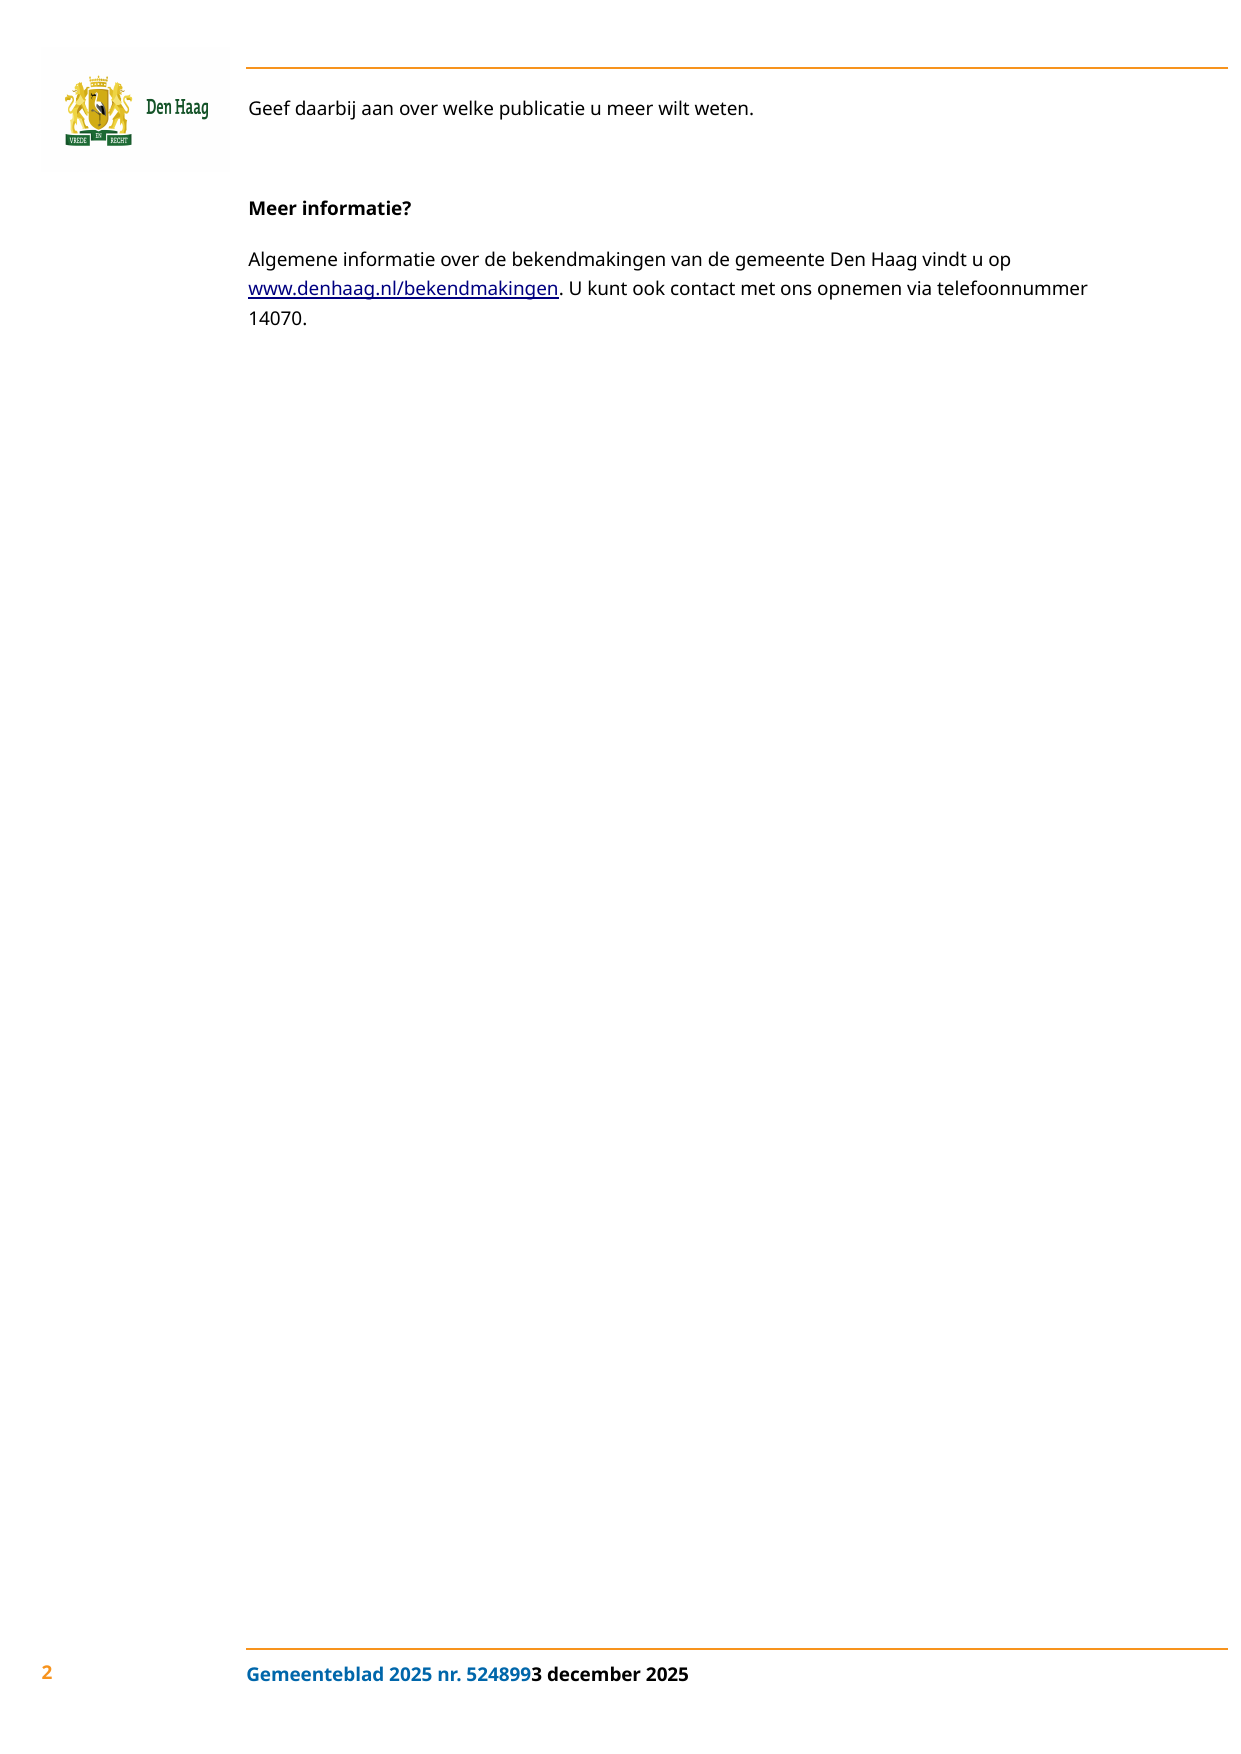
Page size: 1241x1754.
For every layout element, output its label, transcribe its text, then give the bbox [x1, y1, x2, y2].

text Algemene informatie over de bekendmakingen van de gemeente Den Haag vindt u op www.denhaag.nl/bekendmakingen. U kunt ook contact met ons opnemen via telefoonnummer 14070. [248, 246, 1152, 331]
text Meer informatie? [248, 196, 1152, 221]
text Geef daarbij aan over welke publicatie u meer wilt weten. [248, 95, 1152, 121]
picture [41, 47, 231, 172]
